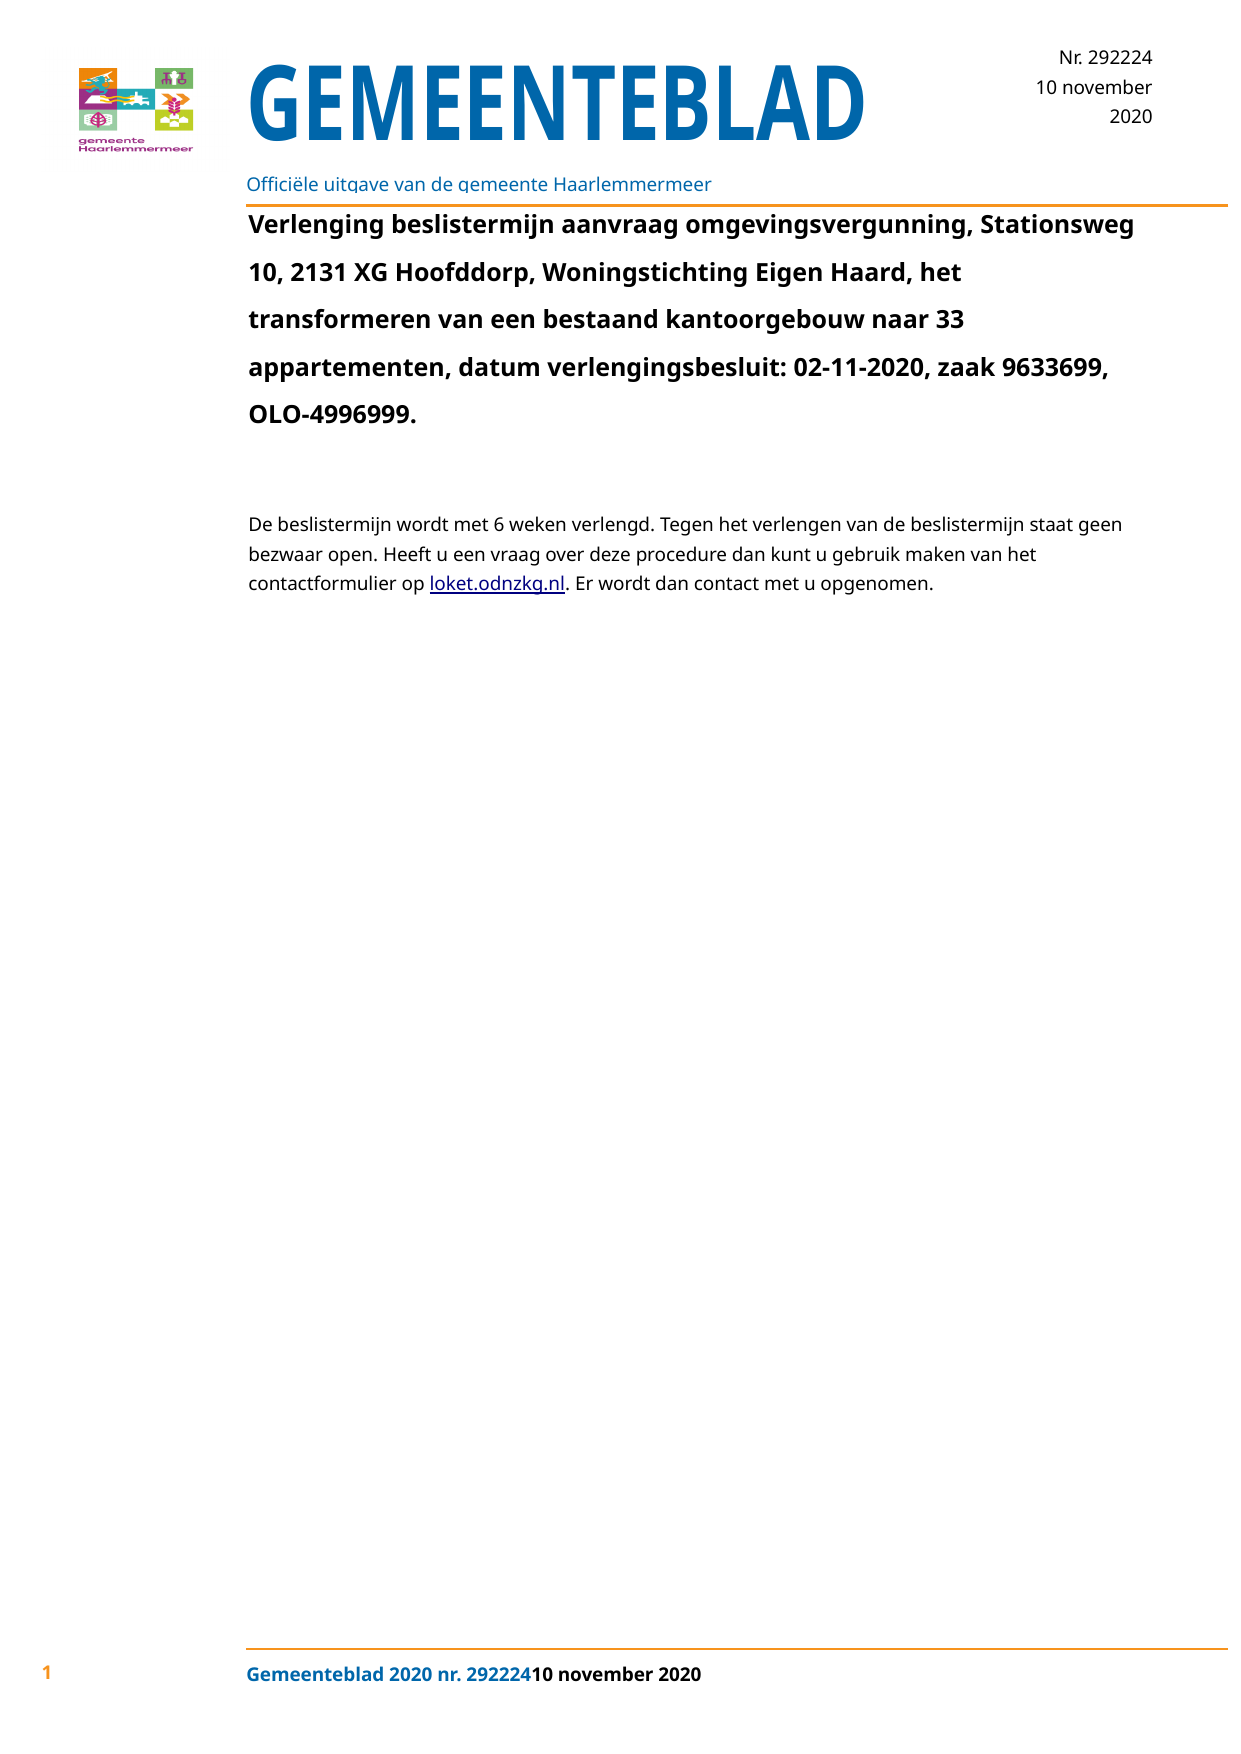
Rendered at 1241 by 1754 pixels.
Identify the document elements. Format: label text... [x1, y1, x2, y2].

picture [41, 47, 231, 172]
text Verlenging beslistermijn aanvraag omgevingsvergunning, Stationsweg 10, 2131 XG Hoofddorp, Woningstichting Eigen Haard, het transformeren van een bestaand kantoorgebouw naar 33 appartementen, datum verlengingsbesluit: 02-11-2020, zaak 9633699, OLO-4996999. [248, 207, 1152, 431]
text De beslistermijn wordt met 6 weken verlengd. Tegen het verlengen van de beslistermijn staat geen bezwaar open. Heeft u een vraag over deze procedure dan kunt u gebruik maken van het contactformulier op loket.odnzkg.nl. Er wordt dan contact met u opgenomen. [248, 511, 1152, 596]
